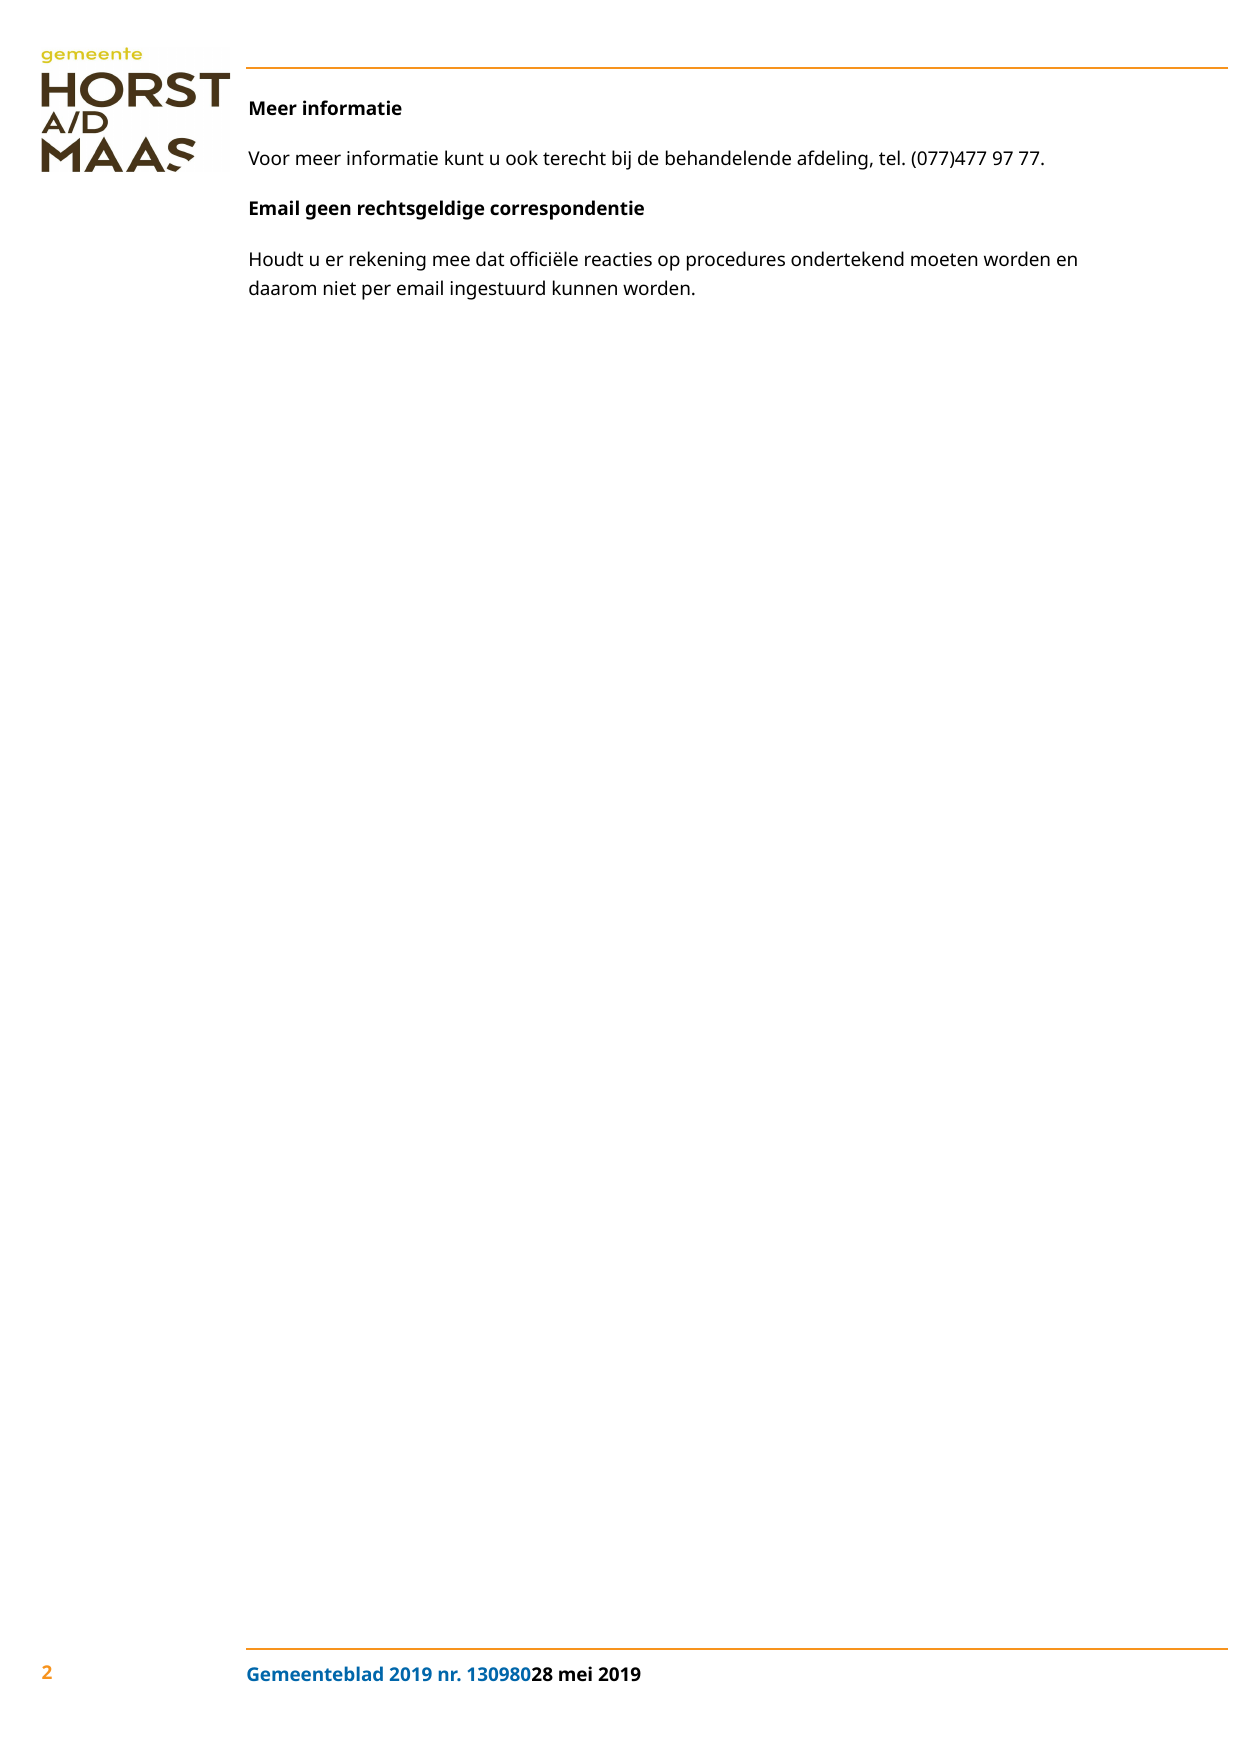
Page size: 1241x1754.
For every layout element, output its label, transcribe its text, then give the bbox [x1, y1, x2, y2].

text Email geen rechtsgeldige correspondentie [248, 196, 1152, 221]
text Voor meer informatie kunt u ook terecht bij de behandelende afdeling, tel. (077)477 97 77. [248, 145, 1152, 171]
text Houdt u er rekening mee dat officiële reacties op procedures ondertekend moeten worden en daarom niet per email ingestuurd kunnen worden. [248, 246, 1152, 301]
text Meer informatie [248, 95, 1152, 121]
picture [41, 47, 231, 172]
